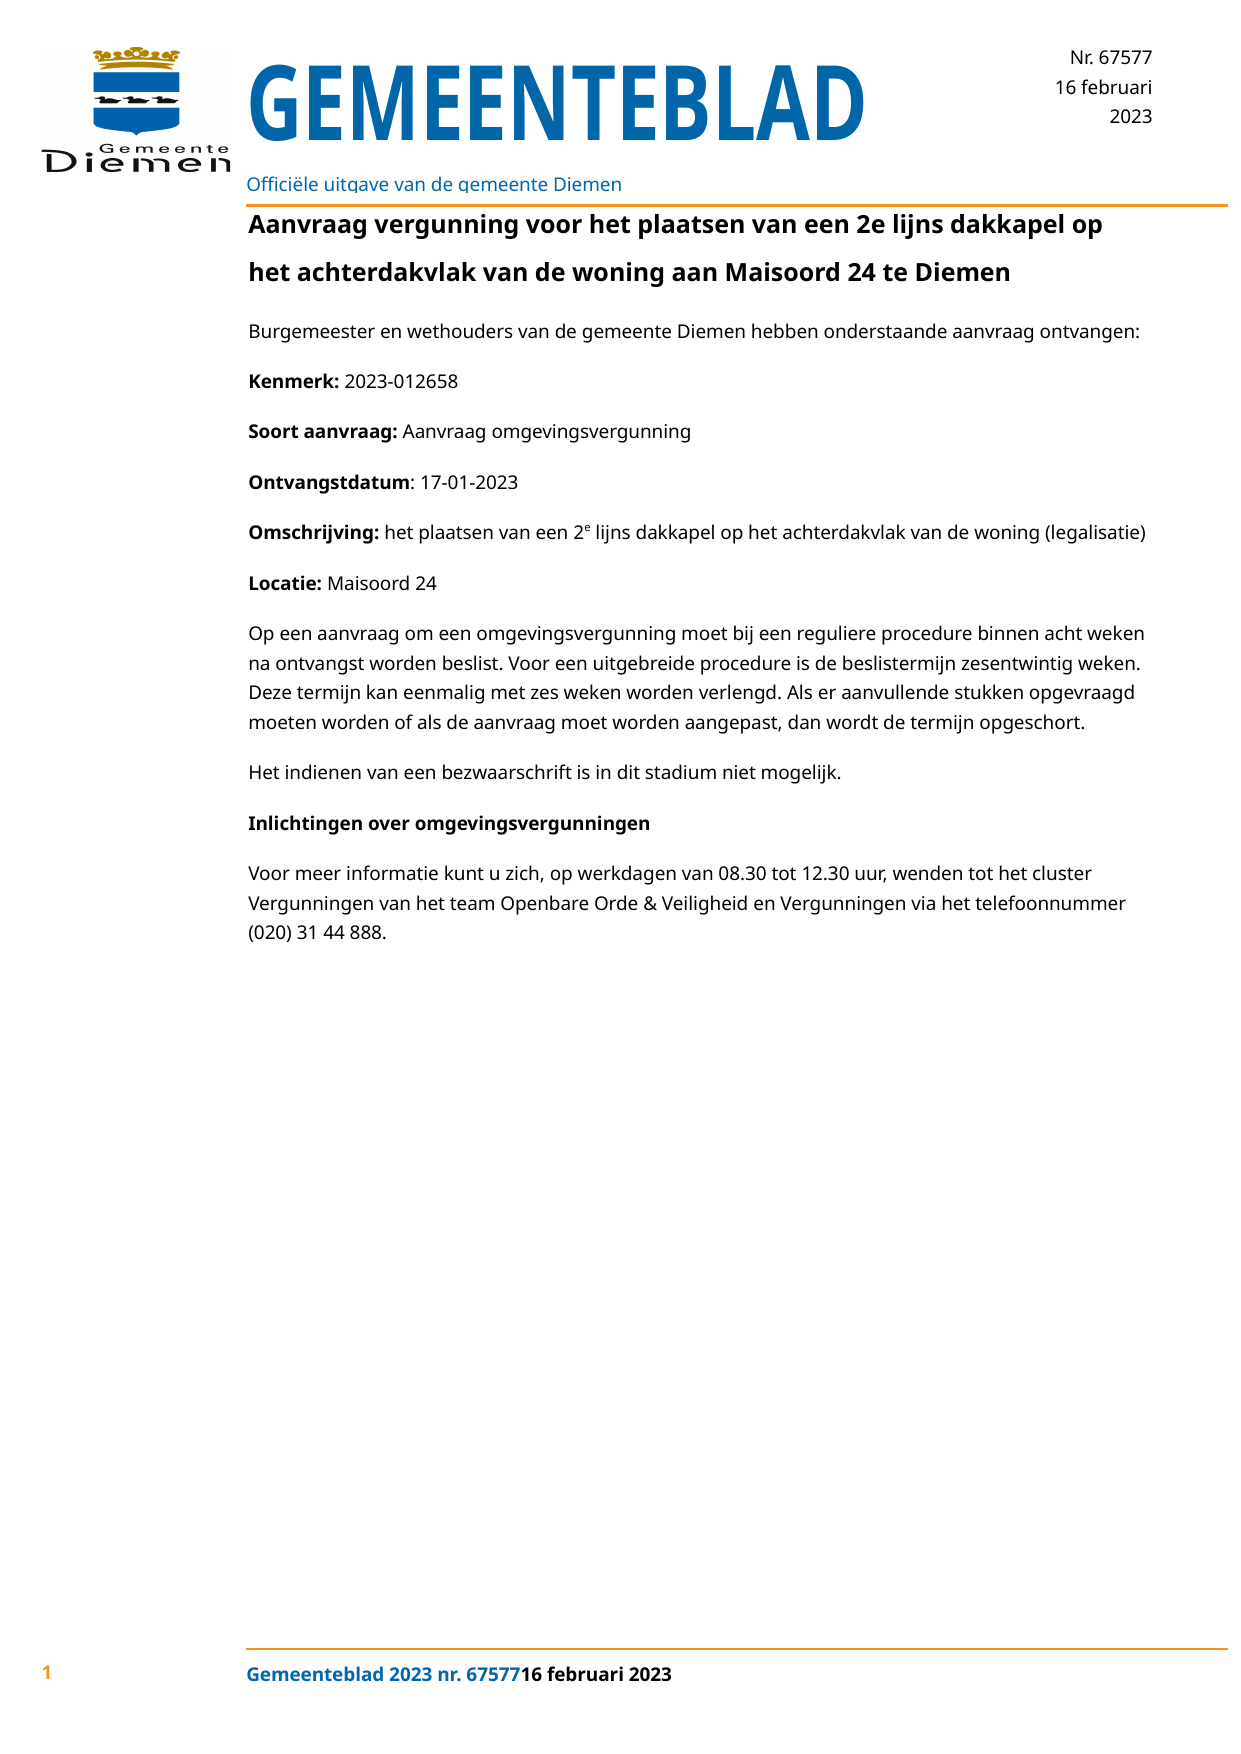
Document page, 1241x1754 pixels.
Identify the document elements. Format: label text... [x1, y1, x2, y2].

text Ontvangstdatum: 17-01-2023 [248, 469, 1152, 495]
text Inlichtingen over omgevingsvergunningen [248, 810, 1152, 836]
text Op een aanvraag om een omgevingsvergunning moet bij een reguliere procedure binnen acht weken na ontvangst worden beslist. Voor een uitgebreide procedure is de beslistermijn zesentwintig weken. Deze termijn kan eenmalig met zes weken worden verlengd. Als er aanvullende stukken opgevraagd moeten worden of als de aanvraag moet worden aangepast, dan wordt de termijn opgeschort. [248, 620, 1152, 735]
text Voor meer informatie kunt u zich, op werkdagen van 08.30 tot 12.30 uur, wenden tot het cluster Vergunningen van het team Openbare Orde & Veiligheid en Vergunningen via het telefoonnummer (020) 31 44 888. [248, 860, 1152, 945]
text Soort aanvraag: Aanvraag omgevingsvergunning [248, 419, 1152, 444]
text Omschrijving: het plaatsen van een 2e lijns dakkapel op het achterdakvlak van de woning (legalisatie) [248, 519, 1152, 545]
text Aanvraag vergunning voor het plaatsen van een 2e lijns dakkapel op het achterdakvlak van de woning aan Maisoord 24 te Diemen [248, 207, 1152, 288]
text Locatie: Maisoord 24 [248, 570, 1152, 596]
text Kenmerk: 2023-012658 [248, 368, 1152, 394]
text Burgemeester en wethouders van de gemeente Diemen hebben onderstaande aanvraag ontvangen: [248, 318, 1152, 344]
picture [41, 47, 231, 172]
text Het indienen van een bezwaarschrift is in dit stadium niet mogelijk. [248, 759, 1152, 785]
